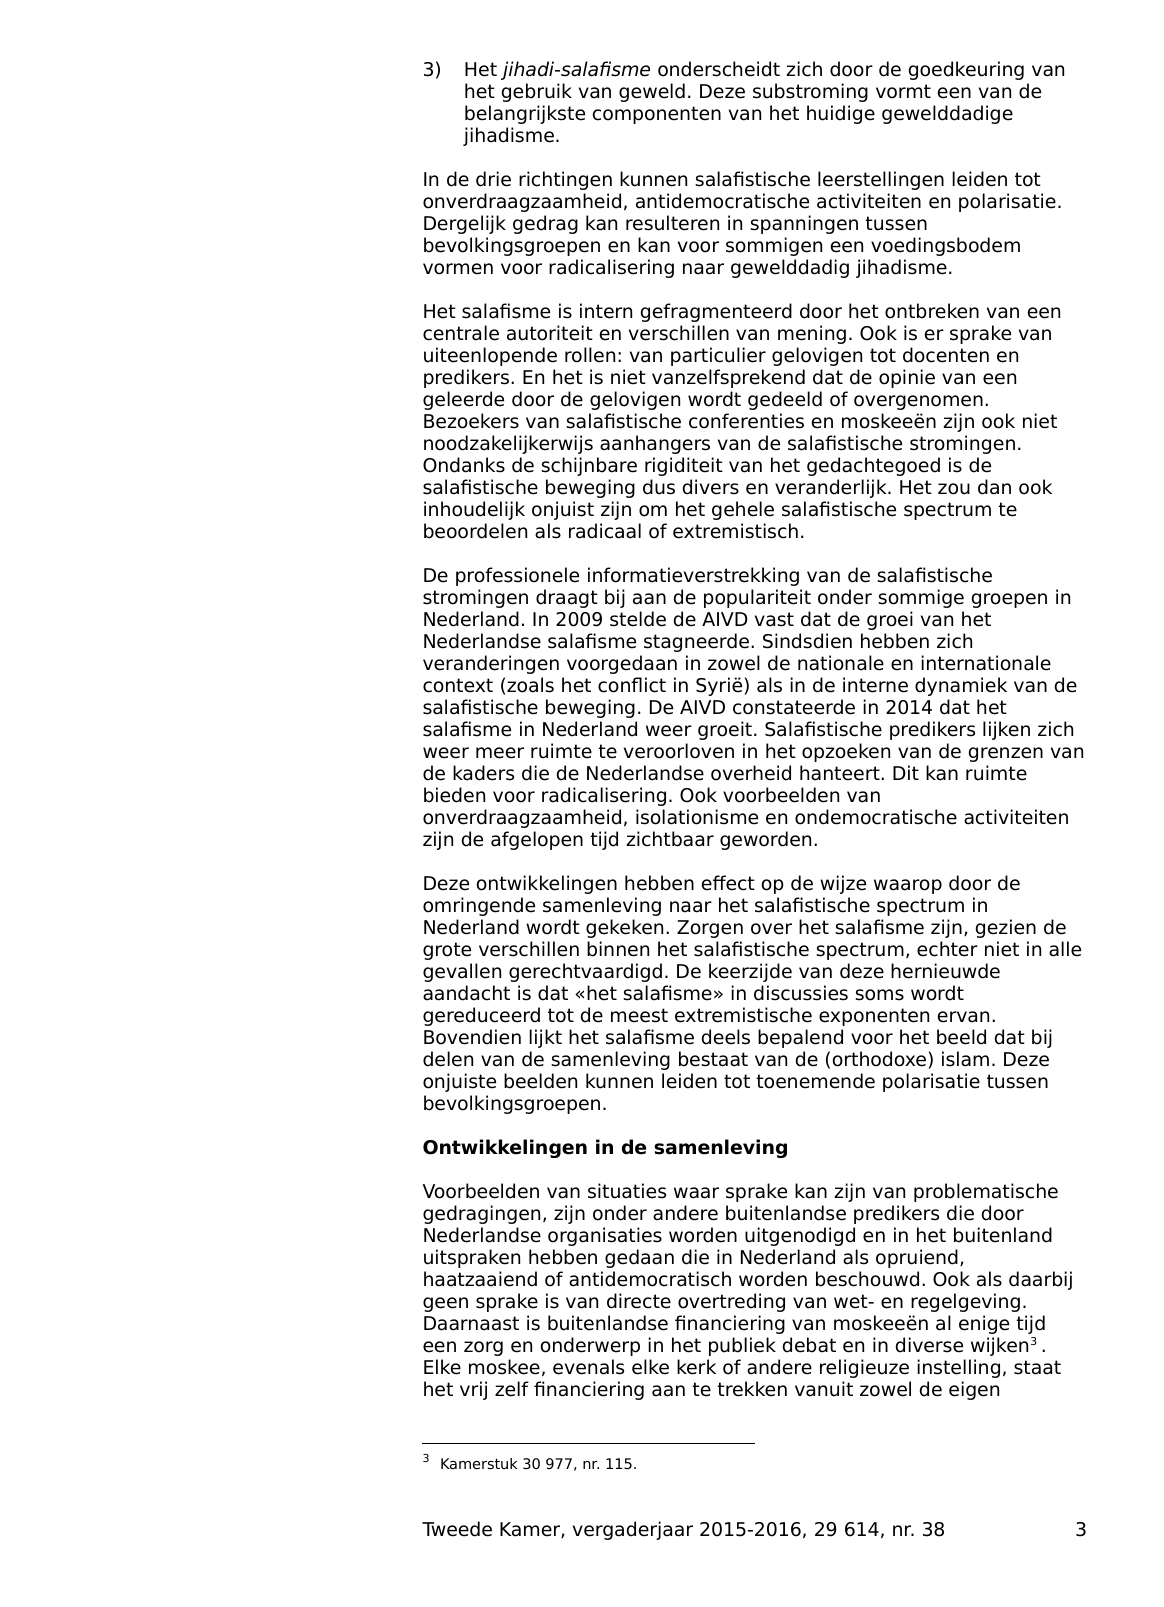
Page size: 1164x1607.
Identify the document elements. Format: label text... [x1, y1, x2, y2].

text Het salafisme is intern gefragmenteerd door het ontbreken van een centrale autoriteit en verschillen van mening. Ook is er sprake van uiteenlopende rollen: van particulier gelovigen tot docenten en predikers. En het is niet vanzelfsprekend dat de opinie van een geleerde door de gelovigen wordt gedeeld of overgenomen. Bezoekers van salafistische conferenties en moskeeën zijn ook niet noodzakelijkerwijs aanhangers van de salafistische stromingen. Ondanks de schijnbare rigiditeit van het gedachtegoed is de salafistische beweging dus divers en veranderlijk. Het zou dan ook inhoudelijk onjuist zijn om het gehele salafistische spectrum te beoordelen als radicaal of extremistisch. [422, 301, 1087, 543]
text In de drie richtingen kunnen salafistische leerstellingen leiden tot onverdraagzaamheid, antidemocratische activiteiten en polarisatie. Dergelijk gedrag kan resulteren in spanningen tussen bevolkingsgroepen en kan voor sommigen een voedingsbodem vormen voor radicalisering naar gewelddadig jihadisme. [422, 169, 1087, 279]
text Daarnaast is buitenlandse financiering van moskeeën al enige tijd een zorg en onderwerp in het publiek debat en in diverse wijken. Elke moskee, evenals elke kerk of andere religieuze instelling, staat het vrij zelf financiering aan te trekken vanuit zowel de eigen [422, 1313, 1087, 1401]
text Deze ontwikkelingen hebben effect op de wijze waarop door de omringende samenleving naar het salafistische spectrum in Nederland wordt gekeken. Zorgen over het salafisme zijn, gezien de grote verschillen binnen het salafistische spectrum, echter niet in alle gevallen gerechtvaardigd. De keerzijde van deze hernieuwde aandacht is dat «het salafisme» in discussies soms wordt gereduceerd tot de meest extremistische exponenten ervan. Bovendien lijkt het salafisme deels bepalend voor het beeld dat bij delen van de samenleving bestaat van de (orthodoxe) islam. Deze onjuiste beelden kunnen leiden tot toenemende polarisatie tussen bevolkingsgroepen. [422, 873, 1087, 1115]
text Voorbeelden van situaties waar sprake kan zijn van problematische gedragingen, zijn onder andere buitenlandse predikers die door Nederlandse organisaties worden uitgenodigd en in het buitenland uitspraken hebben gedaan die in Nederland als opruiend, haatzaaiend of antidemocratisch worden beschouwd. Ook als daarbij geen sprake is van directe overtreding van wet- en regelgeving. [422, 1181, 1087, 1313]
text Kamerstuk 30 977, nr. 115. [422, 1452, 1087, 1474]
text De professionele informatieverstrekking van de salafistische stromingen draagt bij aan de populariteit onder sommige groepen in Nederland. In 2009 stelde de AIVD vast dat de groei van het Nederlandse salafisme stagneerde. Sindsdien hebben zich veranderingen voorgedaan in zowel de nationale en internationale context (zoals het conflict in Syrië) als in de interne dynamiek van de salafistische beweging. De AIVD constateerde in 2014 dat het salafisme in Nederland weer groeit. Salafistische predikers lijken zich weer meer ruimte te veroorloven in het opzoeken van de grenzen van de kaders die de Nederlandse overheid hanteert. Dit kan ruimte bieden voor radicalisering. Ook voorbeelden van onverdraagzaamheid, isolationisme en ondemocratische activiteiten zijn de afgelopen tijd zichtbaar geworden. [422, 565, 1087, 851]
text 3) Het jihadi-salafisme onderscheidt zich door de goedkeuring van het gebruik van geweld. Deze substroming vormt een van de belangrijkste componenten van het huidige gewelddadige jihadisme. [422, 59, 1087, 147]
subtitle Ontwikkelingen in de samenleving [422, 1137, 1087, 1159]
